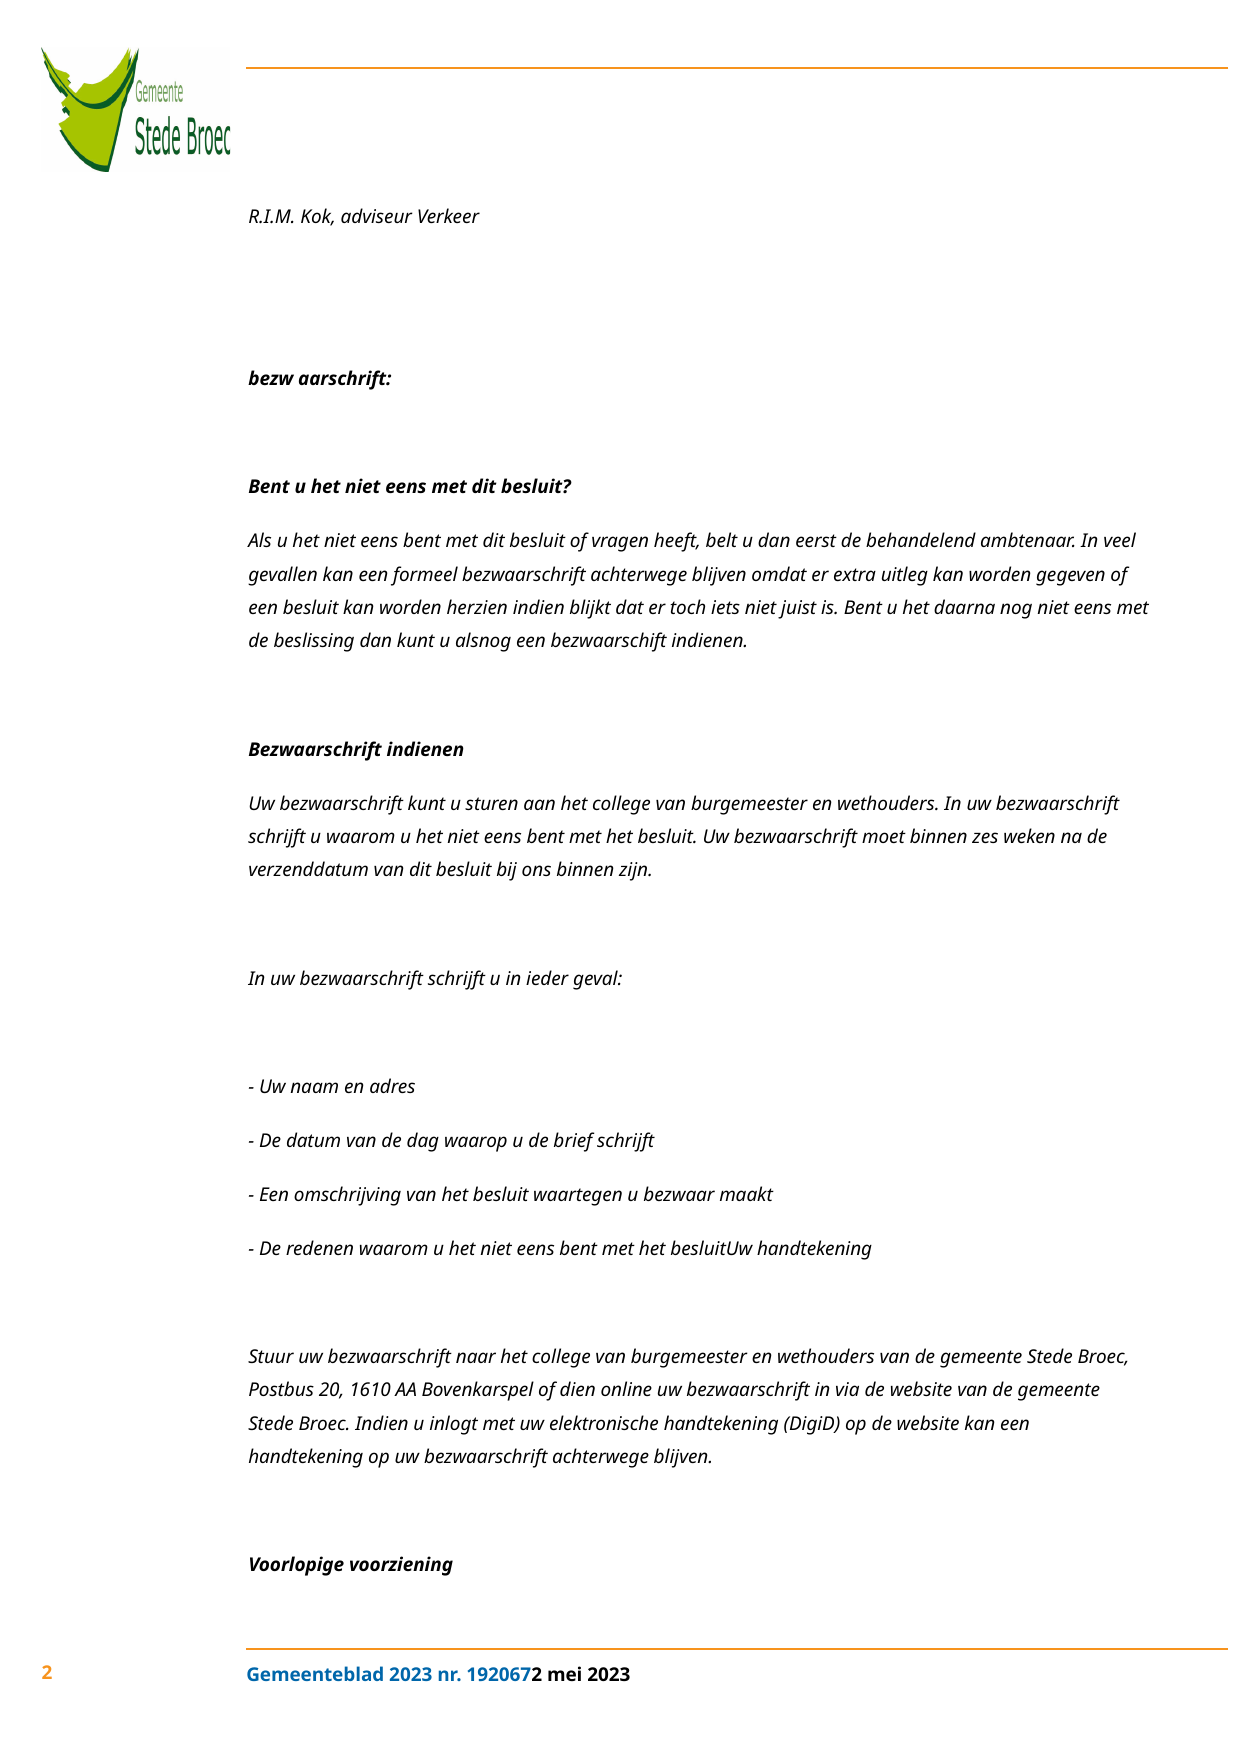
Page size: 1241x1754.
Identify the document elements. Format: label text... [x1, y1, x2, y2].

text - De datum van de dag waarop u de brief schrijft [248, 1127, 1152, 1153]
text In uw bezwaarschrift schrijft u in ieder geval: [248, 965, 1152, 991]
text - Uw naam en adres [248, 1073, 1152, 1099]
picture [41, 47, 231, 172]
text R.I.M. Kok, adviseur Verkeer [248, 203, 1152, 229]
text Bezwaarschrift indienen [248, 736, 1152, 761]
text - Een omschrijving van het besluit waartegen u bezwaar maakt [248, 1181, 1152, 1207]
text Bent u het niet eens met dit besluit? [248, 473, 1152, 499]
text Voorlopige voorziening [248, 1552, 1152, 1577]
text - De redenen waarom u het niet eens bent met het besluitUw handtekening [248, 1235, 1152, 1261]
text Uw bezwaarschrift kunt u sturen aan het college van burgemeester en wethouders. In uw bezwaarschrift schrijft u waarom u het niet eens bent met het besluit. Uw bezwaarschrift moet binnen zes weken na de verzenddatum van dit besluit bij ons binnen zijn. [248, 790, 1152, 882]
text bezw aarschrift: [248, 365, 1152, 391]
text Stuur uw bezwaarschrift naar het college van burgemeester en wethouders van de gemeente Stede Broec, Postbus 20, 1610 AA Bovenkarspel of dien online uw bezwaarschrift in via de website van de gemeente Stede Broec. Indien u inlogt met uw elektronische handtekening (DigiD) op de website kan een handtekening op uw bezwaarschrift achterwege blijven. [248, 1343, 1152, 1469]
text Als u het niet eens bent met dit besluit of vragen heeft, belt u dan eerst de behandelend ambtenaar. In veel gevallen kan een formeel bezwaarschrift achterwege blijven omdat er extra uitleg kan worden gegeven of een besluit kan worden herzien indien blijkt dat er toch iets niet juist is. Bent u het daarna nog niet eens met de beslissing dan kunt u alsnog een bezwaarschift indienen. [248, 527, 1152, 653]
